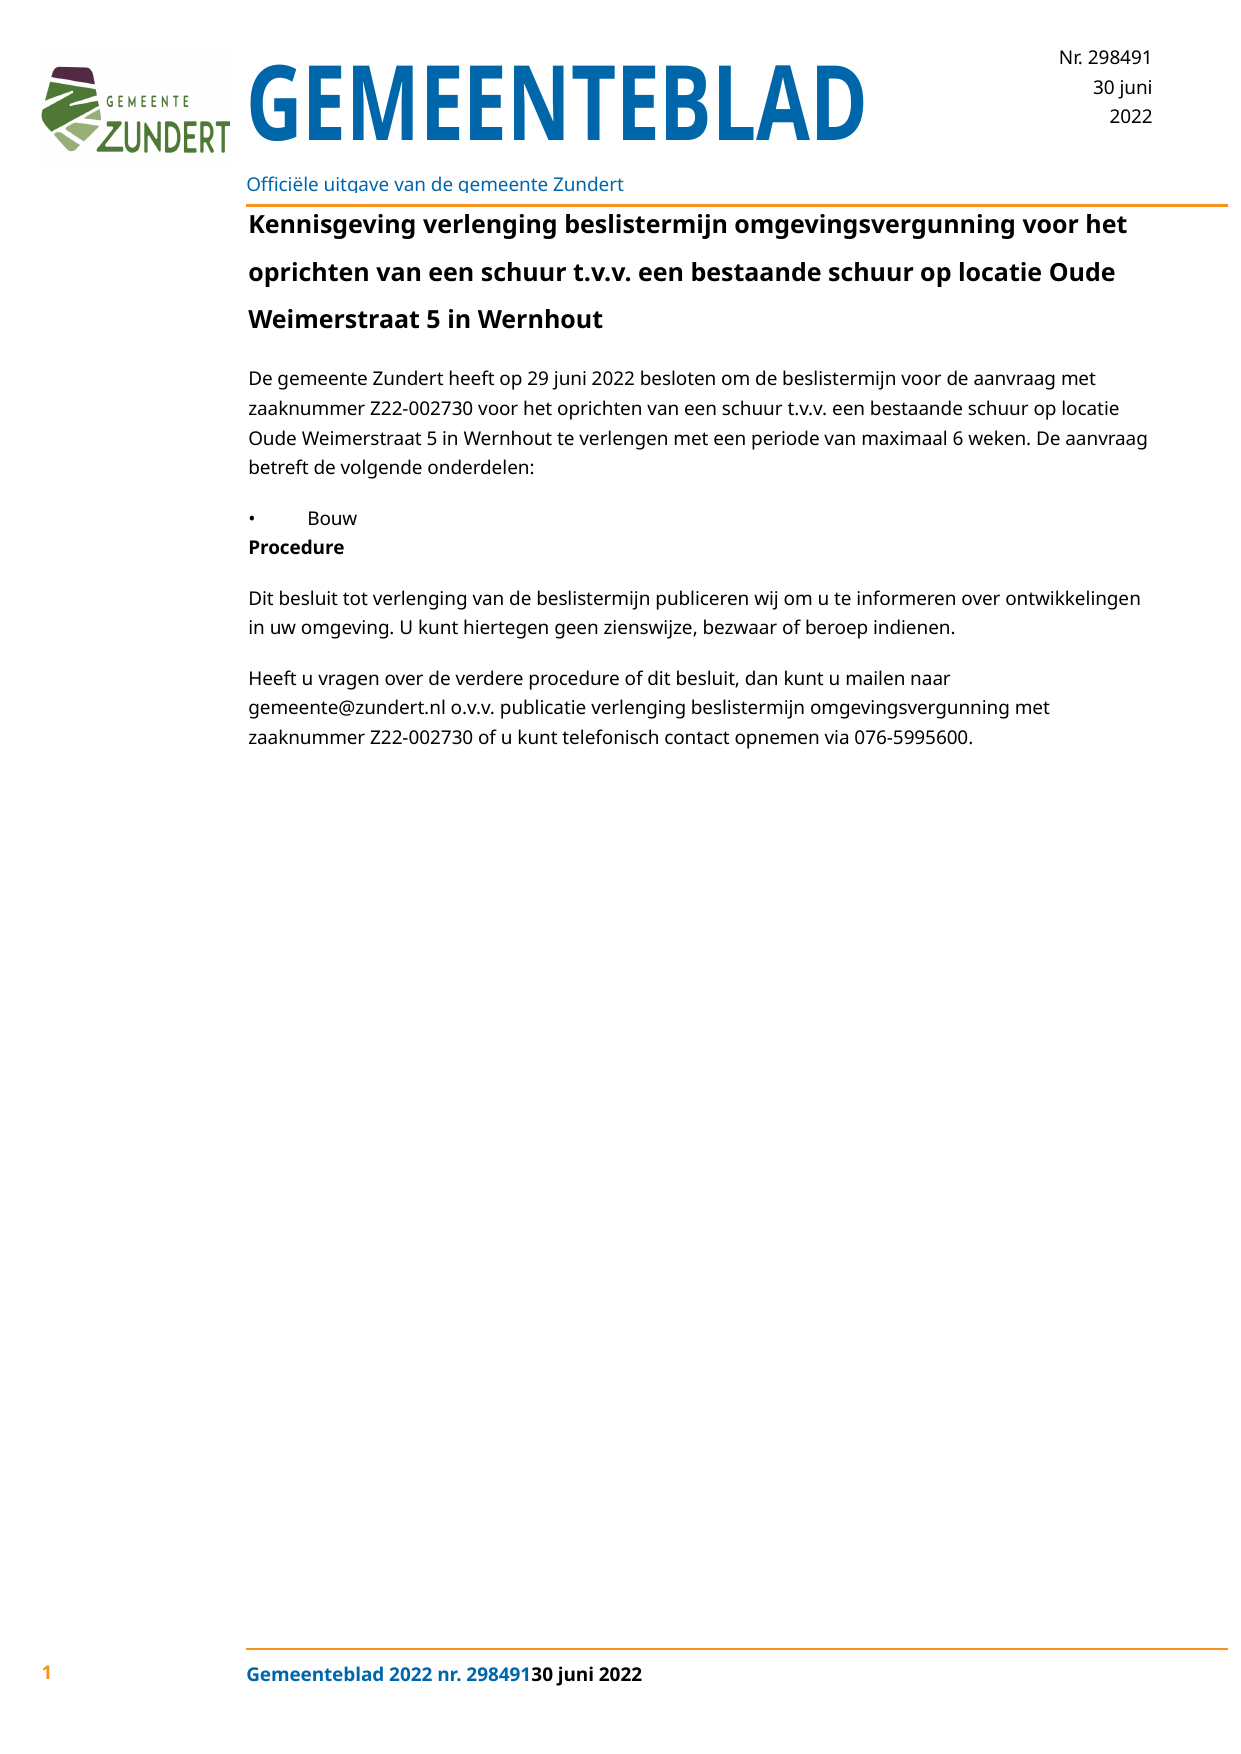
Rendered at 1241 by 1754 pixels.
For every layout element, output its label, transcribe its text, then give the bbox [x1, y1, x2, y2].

text Dit besluit tot verlenging van de beslistermijn publiceren wij om u te informeren over ontwikkelingen in uw omgeving. U kunt hiertegen geen zienswijze, bezwaar of beroep indienen. [248, 585, 1152, 640]
picture [41, 47, 231, 172]
text Kennisgeving verlenging beslistermijn omgevingsvergunning voor het oprichten van een schuur t.v.v. een bestaande schuur op locatie Oude Weimerstraat 5 in Wernhout [248, 207, 1152, 336]
text De gemeente Zundert heeft op 29 juni 2022 besloten om de beslistermijn voor de aanvraag met zaaknummer Z22-002730 voor het oprichten van een schuur t.v.v. een bestaande schuur op locatie Oude Weimerstraat 5 in Wernhout te verlengen met een periode van maximaal 6 weken. De aanvraag betreft de volgende onderdelen: [248, 366, 1152, 480]
text Heeft u vragen over de verdere procedure of dit besluit, dan kunt u mailen naar gemeente@zundert.nl o.v.v. publicatie verlenging beslistermijn omgevingsvergunning met zaaknummer Z22-002730 of u kunt telefonisch contact opnemen via 076-5995600. [248, 665, 1152, 749]
list Bouw [248, 505, 1152, 530]
text Procedure [248, 534, 1152, 560]
